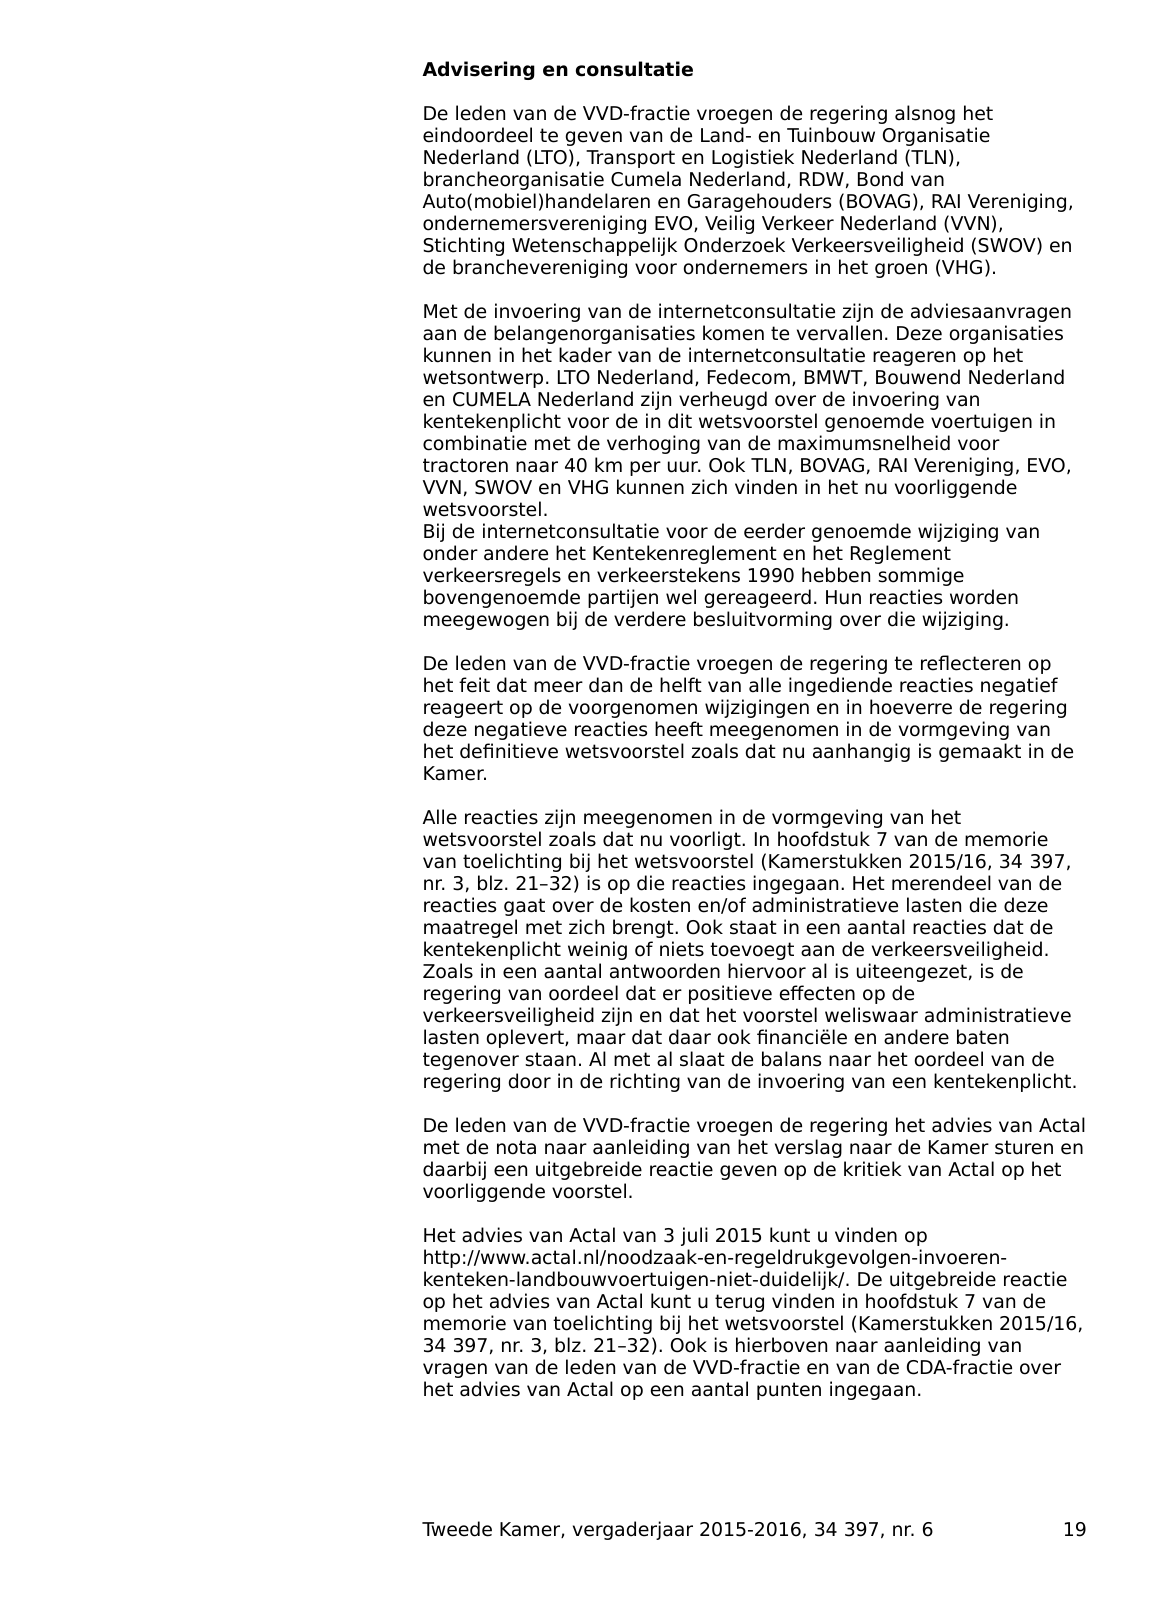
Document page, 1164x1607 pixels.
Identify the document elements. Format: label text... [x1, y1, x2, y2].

subtitle Advisering en consultatie [422, 59, 1087, 81]
text Het advies van Actal van 3 juli 2015 kunt u vinden op http://www.actal.nl/noodzaak-en-regeldrukgevolgen-invoeren-kenteken-landbouwvoertuigen-niet-duidelijk/. De uitgebreide reactie op het advies van Actal kunt u terug vinden in hoofdstuk 7 van de memorie van toelichting bij het wetsvoorstel (Kamerstukken 2015/16, 34 397, nr. 3, blz. 21–32). Ook is hierboven naar aanleiding van vragen van de leden van de VVD-fractie en van de CDA-fractie over het advies van Actal op een aantal punten ingegaan. [422, 1225, 1087, 1401]
text De leden van de VVD-fractie vroegen de regering het advies van Actal met de nota naar aanleiding van het verslag naar de Kamer sturen en daarbij een uitgebreide reactie geven op de kritiek van Actal op het voorliggende voorstel. [422, 1115, 1087, 1203]
text Met de invoering van de internetconsultatie zijn de adviesaanvragen aan de belangenorganisaties komen te vervallen. Deze organisaties kunnen in het kader van de internetconsultatie reageren op het wetsontwerp. LTO Nederland, Fedecom, BMWT, Bouwend Nederland en CUMELA Nederland zijn verheugd over de invoering van kentekenplicht voor de in dit wetsvoorstel genoemde voertuigen in combinatie met de verhoging van de maximumsnelheid voor tractoren naar 40 km per uur. Ook TLN, BOVAG, RAI Vereniging, EVO, VVN, SWOV en VHG kunnen zich vinden in het nu voorliggende wetsvoorstel. [422, 301, 1087, 521]
text Bij de internetconsultatie voor de eerder genoemde wijziging van onder andere het Kentekenreglement en het Reglement verkeersregels en verkeerstekens 1990 hebben sommige bovengenoemde partijen wel gereageerd. Hun reacties worden meegewogen bij de verdere besluitvorming over die wijziging. [422, 521, 1087, 631]
text De leden van de VVD-fractie vroegen de regering alsnog het eindoordeel te geven van de Land- en Tuinbouw Organisatie Nederland (LTO), Transport en Logistiek Nederland (TLN), brancheorganisatie Cumela Nederland, RDW, Bond van Auto(mobiel)handelaren en Garagehouders (BOVAG), RAI Vereniging, ondernemersvereniging EVO, Veilig Verkeer Nederland (VVN), Stichting Wetenschappelijk Onderzoek Verkeersveiligheid (SWOV) en de branchevereniging voor ondernemers in het groen (VHG). [422, 103, 1087, 279]
text Alle reacties zijn meegenomen in de vormgeving van het wetsvoorstel zoals dat nu voorligt. In hoofdstuk 7 van de memorie van toelichting bij het wetsvoorstel (Kamerstukken 2015/16, 34 397, nr. 3, blz. 21–32) is op die reacties ingegaan. Het merendeel van de reacties gaat over de kosten en/of administratieve lasten die deze maatregel met zich brengt. Ook staat in een aantal reacties dat de kentekenplicht weinig of niets toevoegt aan de verkeersveiligheid. Zoals in een aantal antwoorden hiervoor al is uiteengezet, is de regering van oordeel dat er positieve effecten op de verkeersveiligheid zijn en dat het voorstel weliswaar administratieve lasten oplevert, maar dat daar ook financiële en andere baten tegenover staan. Al met al slaat de balans naar het oordeel van de regering door in de richting van de invoering van een kentekenplicht. [422, 807, 1087, 1093]
text De leden van de VVD-fractie vroegen de regering te reflecteren op het feit dat meer dan de helft van alle ingediende reacties negatief reageert op de voorgenomen wijzigingen en in hoeverre de regering deze negatieve reacties heeft meegenomen in de vormgeving van het definitieve wetsvoorstel zoals dat nu aanhangig is gemaakt in de Kamer. [422, 653, 1087, 785]
